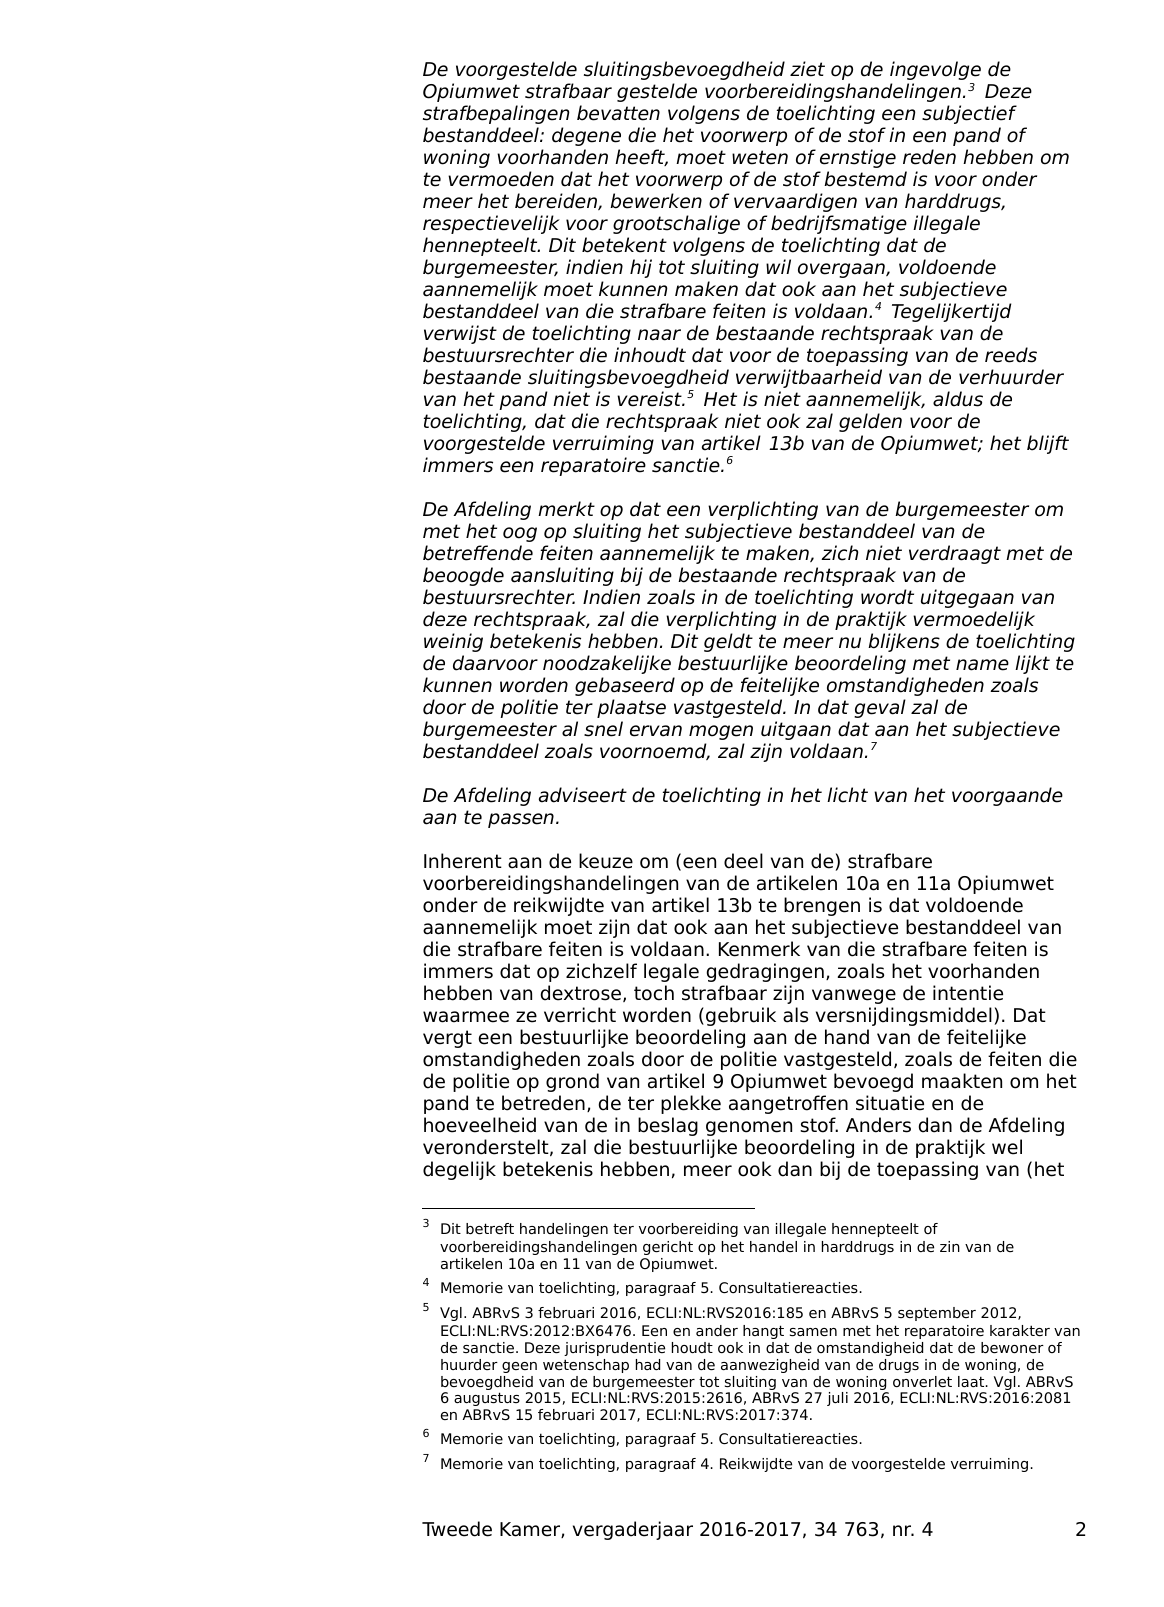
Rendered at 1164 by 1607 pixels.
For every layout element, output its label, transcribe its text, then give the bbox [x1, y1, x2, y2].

text Memorie van toelichting, paragraaf 5. Consultatiereacties. [422, 1276, 1087, 1298]
text De Afdeling merkt op dat een verplichting van de burgemeester om met het oog op sluiting het subjectieve bestanddeel van de betreffende feiten aannemelijk te maken, zich niet verdraagt met de beoogde aansluiting bij de bestaande rechtspraak van de bestuursrechter. Indien zoals in de toelichting wordt uitgegaan van deze rechtspraak, zal die verplichting in de praktijk vermoedelijk weinig betekenis hebben. Dit geldt te meer nu blijkens de toelichting de daarvoor noodzakelijke bestuurlijke beoordeling met name lijkt te kunnen worden gebaseerd op de feitelijke omstandigheden zoals door de politie ter plaatse vastgesteld. In dat geval zal de burgemeester al snel ervan mogen uitgaan dat aan het subjectieve bestanddeel zoals voornoemd, zal zijn voldaan. [422, 499, 1087, 763]
text De voorgestelde sluitingsbevoegdheid ziet op de ingevolge de Opiumwet strafbaar gestelde voorbereidingshandelingen. Deze strafbepalingen bevatten volgens de toelichting een subjectief bestanddeel: degene die het voorwerp of de stof in een pand of woning voorhanden heeft, moet weten of ernstige reden hebben om te vermoeden dat het voorwerp of de stof bestemd is voor onder meer het bereiden, bewerken of vervaardigen van harddrugs, respectievelijk voor grootschalige of bedrijfsmatige illegale hennepteelt. Dit betekent volgens de toelichting dat de burgemeester, indien hij tot sluiting wil overgaan, voldoende aannemelijk moet kunnen maken dat ook aan het subjectieve bestanddeel van die strafbare feiten is voldaan. Tegelijkertijd verwijst de toelichting naar de bestaande rechtspraak van de bestuursrechter die inhoudt dat voor de toepassing van de reeds bestaande sluitingsbevoegdheid verwijtbaarheid van de verhuurder van het pand niet is vereist. Het is niet aannemelijk, aldus de toelichting, dat die rechtspraak niet ook zal gelden voor de voorgestelde verruiming van artikel 13b van de Opiumwet; het blijft immers een reparatoire sanctie. [422, 59, 1087, 477]
text Dit betreft handelingen ter voorbereiding van illegale hennepteelt of voorbereidingshandelingen gericht op het handel in harddrugs in de zin van de artikelen 10a en 11 van de Opiumwet. [422, 1217, 1087, 1273]
text De Afdeling adviseert de toelichting in het licht van het voorgaande aan te passen. [422, 785, 1087, 829]
text Memorie van toelichting, paragraaf 5. Consultatiereacties. [422, 1427, 1087, 1449]
text Vgl. ABRvS 3 februari 2016, ECLI:NL:RVS2016:185 en ABRvS 5 september 2012, ECLI:NL:RVS:2012:BX6476. Een en ander hangt samen met het reparatoire karakter van de sanctie. Deze jurisprudentie houdt ook in dat de omstandigheid dat de bewoner of huurder geen wetenschap had van de aanwezigheid van de drugs in de woning, de bevoegdheid van de burgemeester tot sluiting van de woning onverlet laat. Vgl. ABRvS 6 augustus 2015, ECLI:NL:RVS:2015:2616, ABRvS 27 juli 2016, ECLI:NL:RVS:2016:2081 en ABRvS 15 februari 2017, ECLI:NL:RVS:2017:374. [422, 1301, 1087, 1424]
text Inherent aan de keuze om (een deel van de) strafbare voorbereidingshandelingen van de artikelen 10a en 11a Opiumwet onder de reikwijdte van artikel 13b te brengen is dat voldoende aannemelijk moet zijn dat ook aan het subjectieve bestanddeel van die strafbare feiten is voldaan. Kenmerk van die strafbare feiten is immers dat op zichzelf legale gedragingen, zoals het voorhanden hebben van dextrose, toch strafbaar zijn vanwege de intentie waarmee ze verricht worden (gebruik als versnijdingsmiddel). Dat vergt een bestuurlijke beoordeling aan de hand van de feitelijke omstandigheden zoals door de politie vastgesteld, zoals de feiten die de politie op grond van artikel 9 Opiumwet bevoegd maakten om het pand te betreden, de ter plekke aangetroffen situatie en de hoeveelheid van de in beslag genomen stof. Anders dan de Afdeling veronderstelt, zal die bestuurlijke beoordeling in de praktijk wel degelijk betekenis hebben, meer ook dan bij de toepassing van (het [422, 851, 1087, 1181]
text Memorie van toelichting, paragraaf 4. Reikwijdte van de voorgestelde verruiming. [422, 1452, 1087, 1474]
